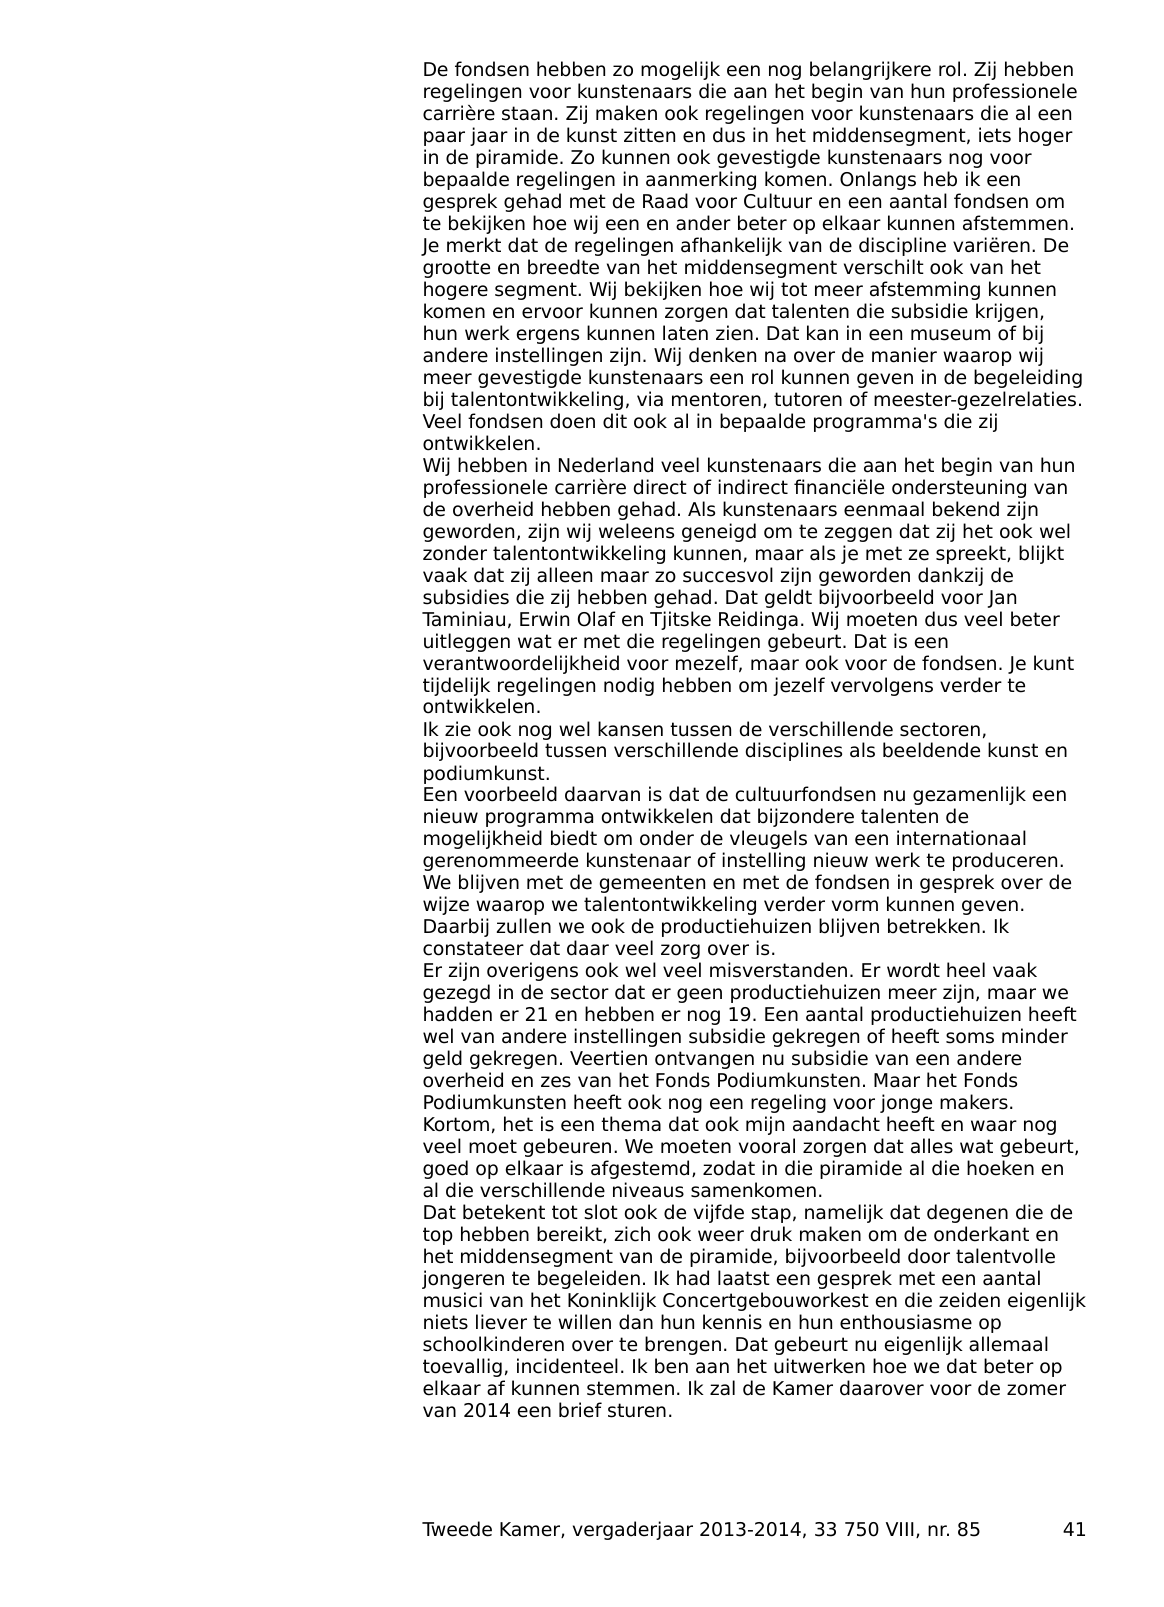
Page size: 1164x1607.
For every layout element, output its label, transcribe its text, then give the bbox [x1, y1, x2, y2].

text Wij hebben in Nederland veel kunstenaars die aan het begin van hun professionele carrière direct of indirect financiële ondersteuning van de overheid hebben gehad. Als kunstenaars eenmaal bekend zijn geworden, zijn wij weleens geneigd om te zeggen dat zij het ook wel zonder talentontwikkeling kunnen, maar als je met ze spreekt, blijkt vaak dat zij alleen maar zo succesvol zijn geworden dankzij de subsidies die zij hebben gehad. Dat geldt bijvoorbeeld voor Jan Taminiau, Erwin Olaf en Tjitske Reidinga. Wij moeten dus veel beter uitleggen wat er met die regelingen gebeurt. Dat is een verantwoordelijkheid voor mezelf, maar ook voor de fondsen. Je kunt tijdelijk regelingen nodig hebben om jezelf vervolgens verder te ontwikkelen. [422, 455, 1087, 718]
text Een voorbeeld daarvan is dat de cultuurfondsen nu gezamenlijk een nieuw programma ontwikkelen dat bijzondere talenten de mogelijkheid biedt om onder de vleugels van een internationaal gerenommeerde kunstenaar of instelling nieuw werk te produceren. We blijven met de gemeenten en met de fondsen in gesprek over de wijze waarop we talentontwikkeling verder vorm kunnen geven. Daarbij zullen we ook de productiehuizen blijven betrekken. Ik constateer dat daar veel zorg over is. [422, 784, 1087, 960]
text Dat betekent tot slot ook de vijfde stap, namelijk dat degenen die de top hebben bereikt, zich ook weer druk maken om de onderkant en het middensegment van de piramide, bijvoorbeeld door talentvolle jongeren te begeleiden. Ik had laatst een gesprek met een aantal musici van het Koninklijk Concertgebouworkest en die zeiden eigenlijk niets liever te willen dan hun kennis en hun enthousiasme op schoolkinderen over te brengen. Dat gebeurt nu eigenlijk allemaal toevallig, incidenteel. Ik ben aan het uitwerken hoe we dat beter op elkaar af kunnen stemmen. Ik zal de Kamer daarover voor de zomer van 2014 een brief sturen. [422, 1202, 1087, 1422]
text Er zijn overigens ook wel veel misverstanden. Er wordt heel vaak gezegd in de sector dat er geen productiehuizen meer zijn, maar we hadden er 21 en hebben er nog 19. Een aantal productiehuizen heeft wel van andere instellingen subsidie gekregen of heeft soms minder geld gekregen. Veertien ontvangen nu subsidie van een andere overheid en zes van het Fonds Podiumkunsten. Maar het Fonds Podiumkunsten heeft ook nog een regeling voor jonge makers. Kortom, het is een thema dat ook mijn aandacht heeft en waar nog veel moet gebeuren. We moeten vooral zorgen dat alles wat gebeurt, goed op elkaar is afgestemd, zodat in die piramide al die hoeken en al die verschillende niveaus samenkomen. [422, 960, 1087, 1202]
text Ik zie ook nog wel kansen tussen de verschillende sectoren, bijvoorbeeld tussen verschillende disciplines als beeldende kunst en podiumkunst. [422, 718, 1087, 784]
text De fondsen hebben zo mogelijk een nog belangrijkere rol. Zij hebben regelingen voor kunstenaars die aan het begin van hun professionele carrière staan. Zij maken ook regelingen voor kunstenaars die al een paar jaar in de kunst zitten en dus in het middensegment, iets hoger in de piramide. Zo kunnen ook gevestigde kunstenaars nog voor bepaalde regelingen in aanmerking komen. Onlangs heb ik een gesprek gehad met de Raad voor Cultuur en een aantal fondsen om te bekijken hoe wij een en ander beter op elkaar kunnen afstemmen. Je merkt dat de regelingen afhankelijk van de discipline variëren. De grootte en breedte van het middensegment verschilt ook van het hogere segment. Wij bekijken hoe wij tot meer afstemming kunnen komen en ervoor kunnen zorgen dat talenten die subsidie krijgen, hun werk ergens kunnen laten zien. Dat kan in een museum of bij andere instellingen zijn. Wij denken na over de manier waarop wij meer gevestigde kunstenaars een rol kunnen geven in de begeleiding bij talentontwikkeling, via mentoren, tutoren of meester-gezelrelaties. Veel fondsen doen dit ook al in bepaalde programma's die zij ontwikkelen. [422, 59, 1087, 455]
